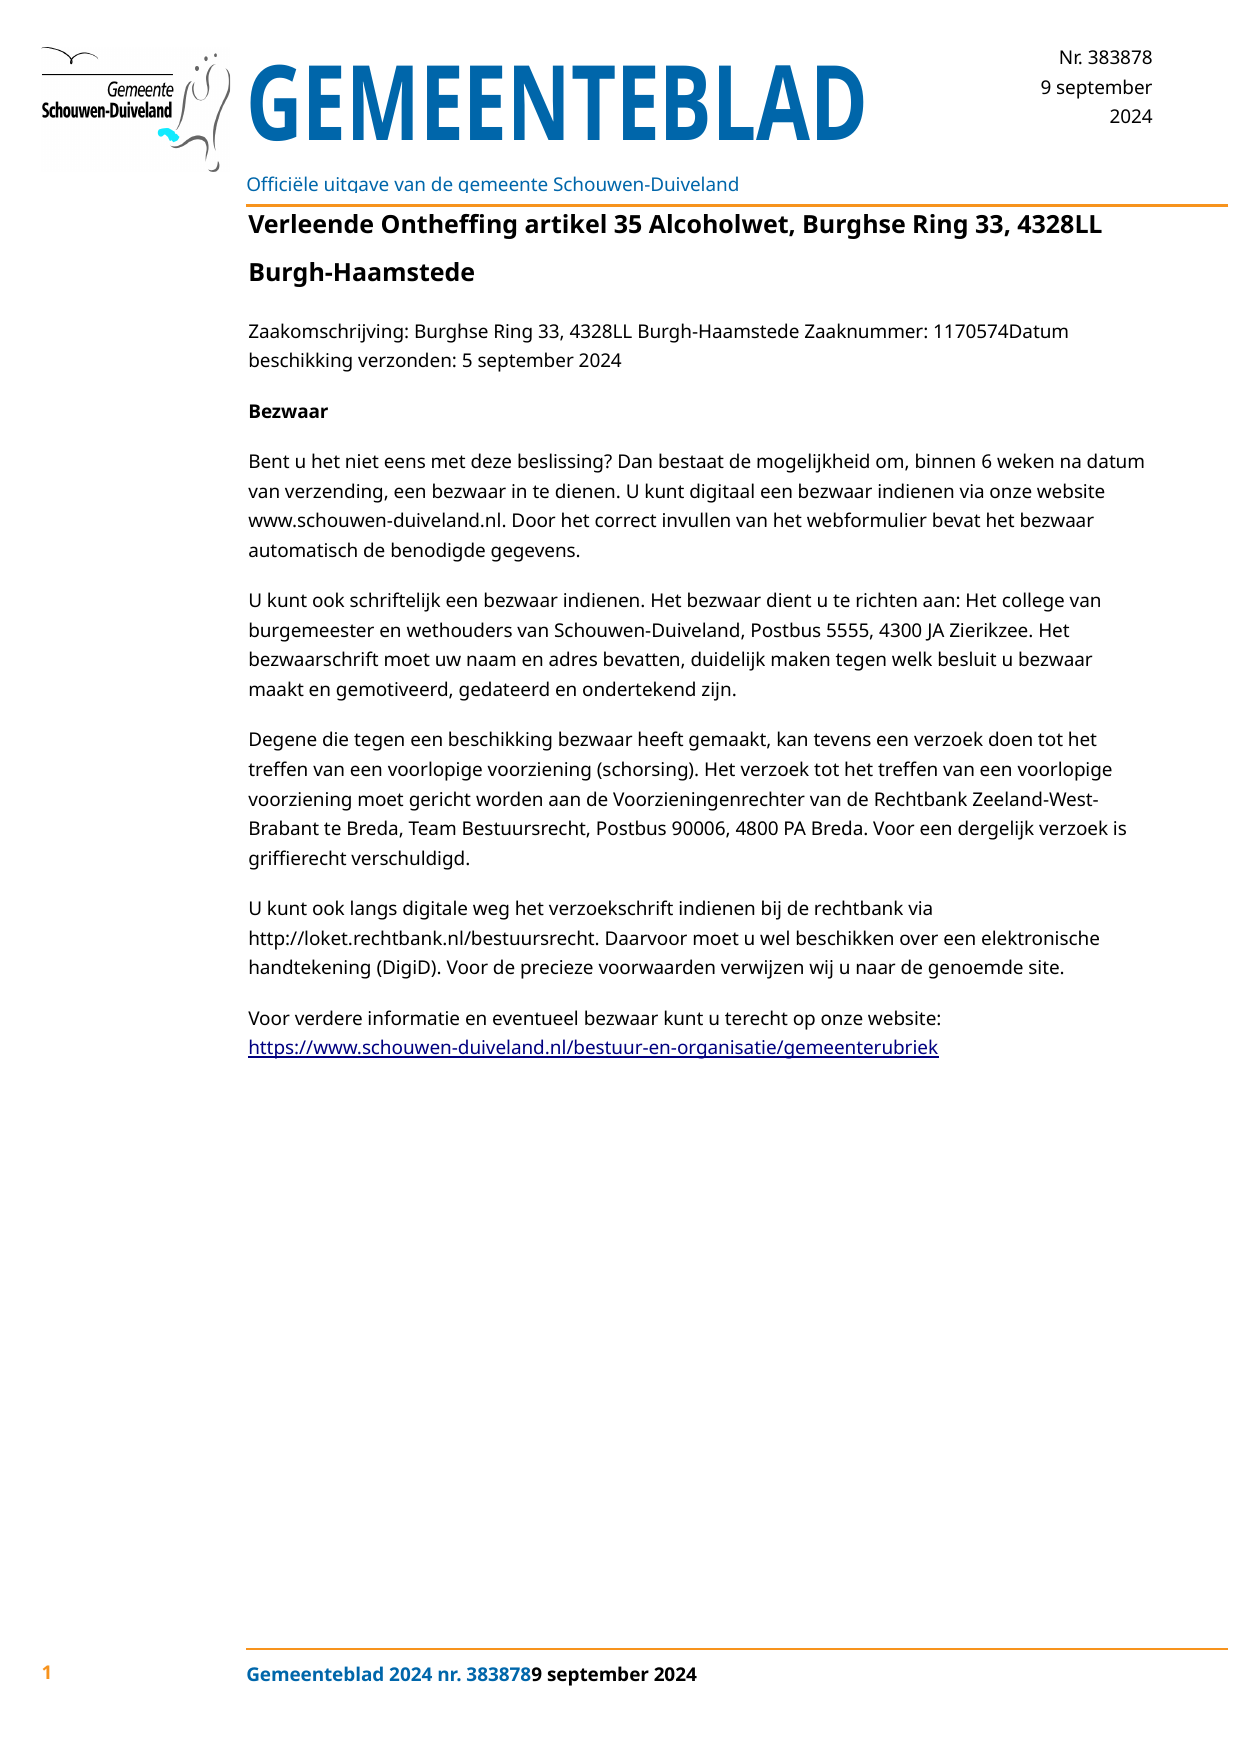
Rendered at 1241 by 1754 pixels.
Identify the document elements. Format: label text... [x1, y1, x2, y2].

text U kunt ook schriftelijk een bezwaar indienen. Het bezwaar dient u te richten aan: Het college van burgemeester en wethouders van Schouwen-Duiveland, Postbus 5555, 4300 JA Zierikzee. Het bezwaarschrift moet uw naam en adres bevatten, duidelijk maken tegen welk besluit u bezwaar maakt en gemotiveerd, gedateerd en ondertekend zijn. [248, 587, 1152, 702]
text Zaakomschrijving: Burghse Ring 33, 4328LL Burgh-Haamstede Zaaknummer: 1170574Datum beschikking verzonden: 5 september 2024 [248, 318, 1152, 373]
text Bezwaar [248, 398, 1152, 424]
text Degene die tegen een beschikking bezwaar heeft gemaakt, kan tevens een verzoek doen tot het treffen van een voorlopige voorziening (schorsing). Het verzoek tot het treffen van een voorlopige voorziening moet gericht worden aan de Voorzieningenrechter van de Rechtbank Zeeland-West-Brabant te Breda, Team Bestuursrecht, Postbus 90006, 4800 PA Breda. Voor een dergelijk verzoek is griffierecht verschuldigd. [248, 727, 1152, 871]
picture [41, 47, 231, 172]
text Bent u het niet eens met deze beslissing? Dan bestaat de mogelijkheid om, binnen 6 weken na datum van verzending, een bezwaar in te dienen. U kunt digitaal een bezwaar indienen via onze website www.schouwen-duiveland.nl. Door het correct invullen van het webformulier bevat het bezwaar automatisch de benodigde gegevens. [248, 448, 1152, 563]
text Verleende Ontheffing artikel 35 Alcoholwet, Burghse Ring 33, 4328LL Burgh-Haamstede [248, 207, 1152, 288]
text U kunt ook langs digitale weg het verzoekschrift indienen bij de rechtbank via http://loket.rechtbank.nl/bestuursrecht. Daarvoor moet u wel beschikken over een elektronische handtekening (DigiD). Voor de precieze voorwaarden verwijzen wij u naar de genoemde site. [248, 895, 1152, 980]
text Voor verdere informatie en eventueel bezwaar kunt u terecht op onze website: https://www.schouwen-duiveland.nl/bestuur-en-organisatie/gemeenterubriek [248, 1005, 1152, 1060]
